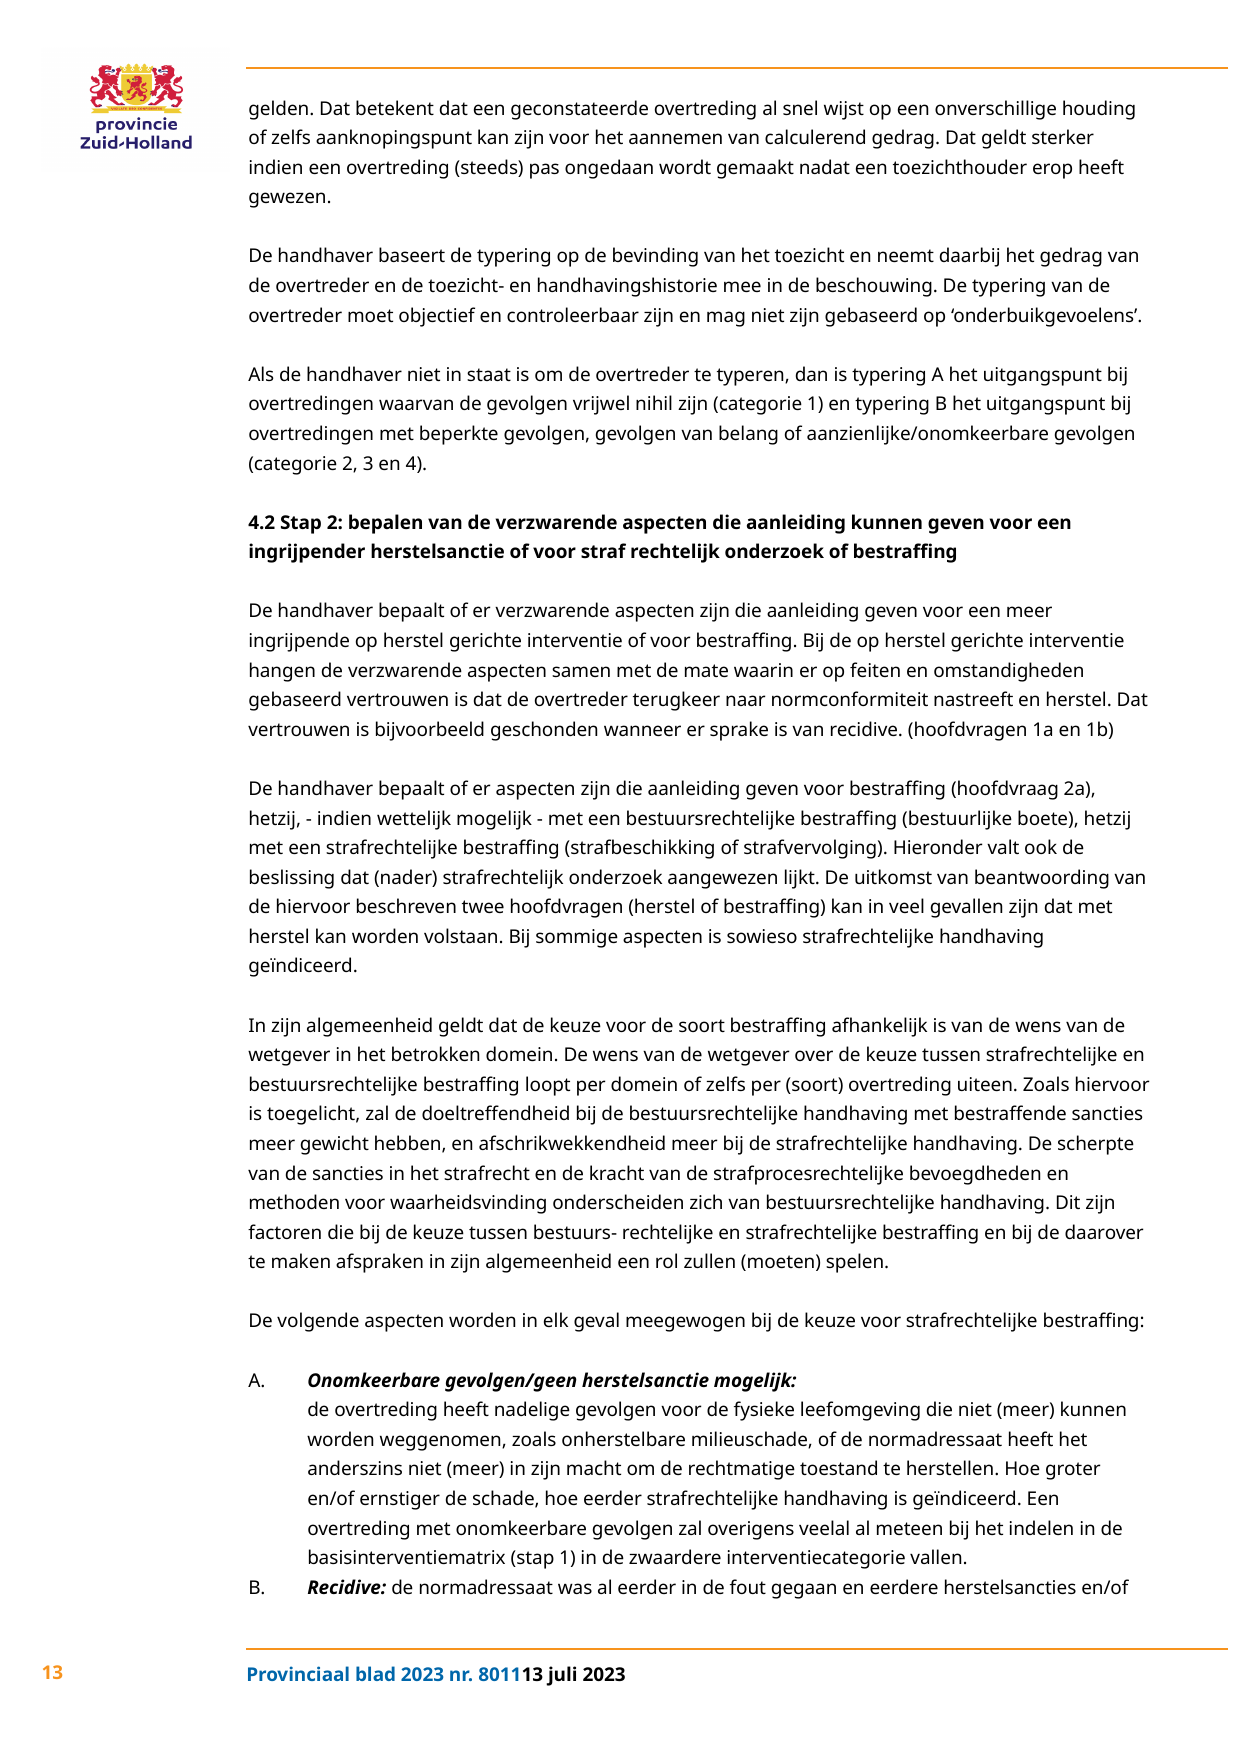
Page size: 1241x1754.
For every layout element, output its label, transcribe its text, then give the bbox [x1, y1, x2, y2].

text De volgende aspecten worden in elk geval meegewogen bij de keuze voor strafrechtelijke bestraffing: [248, 1308, 1152, 1333]
list Onomkeerbare gevolgen/geen herstelsanctie mogelijk: [248, 1367, 1152, 1393]
picture [41, 47, 231, 172]
text 4.2 Stap 2: bepalen van de verzwarende aspecten die aanleiding kunnen geven voor een ingrijpender herstelsanctie of voor straf rechtelijk onderzoek of bestraffing [248, 509, 1152, 564]
text gelden. Dat betekent dat een geconstateerde overtreding al snel wijst op een onverschillige houding of zelfs aanknopingspunt kan zijn voor het aannemen van calculerend gedrag. Dat geldt sterker indien een overtreding (steeds) pas ongedaan wordt gemaakt nadat een toezichthouder erop heeft gewezen. [248, 95, 1152, 209]
text Als de handhaver niet in staat is om de overtreder te typeren, dan is typering A het uitgangspunt bij overtredingen waarvan de gevolgen vrijwel nihil zijn (categorie 1) en typering B het uitgangspunt bij overtredingen met beperkte gevolgen, gevolgen van belang of aanzienlijke/onomkeerbare gevolgen (categorie 2, 3 en 4). [248, 361, 1152, 476]
text De handhaver bepaalt of er aspecten zijn die aanleiding geven voor bestraffing (hoofdvraag 2a), hetzij, - indien wettelijk mogelijk - met een bestuursrechtelijke bestraffing (bestuurlijke boete), hetzij met een strafrechtelijke bestraffing (strafbeschikking of strafvervolging). Hieronder valt ook de beslissing dat (nader) strafrechtelijk onderzoek aangewezen lijkt. De uitkomst van beantwoording van de hiervoor beschreven twee hoofdvragen (herstel of bestraffing) kan in veel gevallen zijn dat met herstel kan worden volstaan. Bij sommige aspecten is sowieso strafrechtelijke handhaving geïndiceerd. [248, 775, 1152, 978]
list Recidive: de normadressaat was al eerder in de fout gegaan en eerdere herstelsancties en/of [248, 1574, 1152, 1600]
text De handhaver baseert de typering op de bevinding van het toezicht en neemt daarbij het gedrag van de overtreder en de toezicht- en handhavingshistorie mee in de beschouwing. De typering van de overtreder moet objectief en controleerbaar zijn en mag niet zijn gebaseerd op ‘onderbuikgevoelens’. [248, 243, 1152, 328]
text De handhaver bepaalt of er verzwarende aspecten zijn die aanleiding geven voor een meer ingrijpende op herstel gerichte interventie of voor bestraffing. Bij de op herstel gerichte interventie hangen de verzwarende aspecten samen met de mate waarin er op feiten en omstandigheden gebaseerd vertrouwen is dat de overtreder terugkeer naar normconformiteit nastreeft en herstel. Dat vertrouwen is bijvoorbeeld geschonden wanneer er sprake is van recidive. (hoofdvragen 1a en 1b) [248, 598, 1152, 742]
text In zijn algemeenheid geldt dat de keuze voor de soort bestraffing afhankelijk is van de wens van de wetgever in het betrokken domein. De wens van de wetgever over de keuze tussen strafrechtelijke en bestuursrechtelijke bestraffing loopt per domein of zelfs per (soort) overtreding uiteen. Zoals hiervoor is toegelicht, zal de doeltreffendheid bij de bestuursrechtelijke handhaving met bestraffende sancties meer gewicht hebben, en afschrikwekkendheid meer bij de strafrechtelijke handhaving. De scherpte van de sancties in het strafrecht en de kracht van de strafprocesrechtelijke bevoegdheden en methoden voor waarheidsvinding onderscheiden zich van bestuursrechtelijke handhaving. Dit zijn factoren die bij de keuze tussen bestuurs- rechtelijke en strafrechtelijke bestraffing en bij de daarover te maken afspraken in zijn algemeenheid een rol zullen (moeten) spelen. [248, 1012, 1152, 1274]
list de overtreding heeft nadelige gevolgen voor de fysieke leefomgeving die niet (meer) kunnen worden weggenomen, zoals onherstelbare milieuschade, of de normadressaat heeft het anderszins niet (meer) in zijn macht om de rechtmatige toestand te herstellen. Hoe groter en/of ernstiger de schade, hoe eerder strafrechtelijke handhaving is geïndiceerd. Een overtreding met onomkeerbare gevolgen zal overigens veelal al meteen bij het indelen in de basisinterventiematrix (stap 1) in de zwaardere interventiecategorie vallen. [248, 1396, 1152, 1570]
